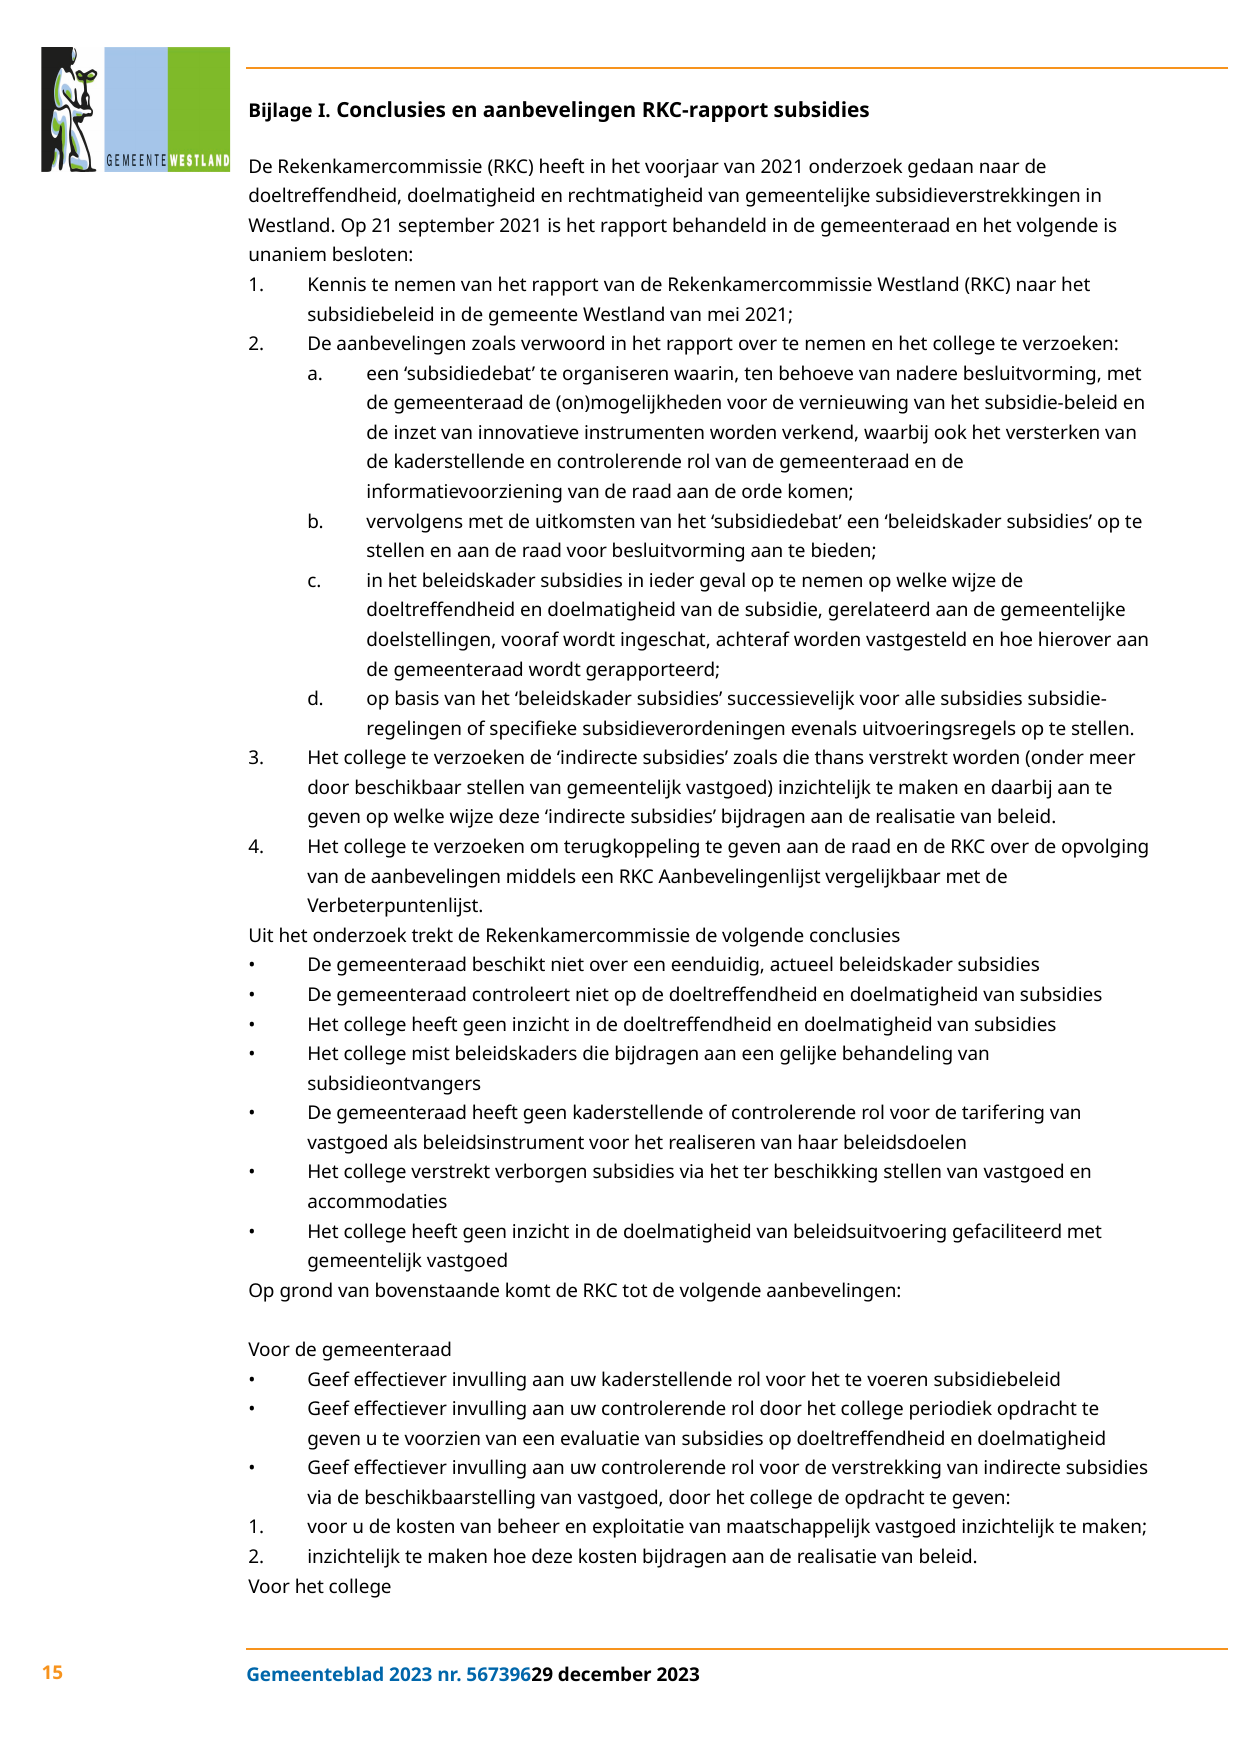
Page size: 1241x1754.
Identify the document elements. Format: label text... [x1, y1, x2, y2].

list Het college te verzoeken om terugkoppeling te geven aan de raad en de RKC over de opvolging van de aanbevelingen middels een RKC Aanbevelingenlijst vergelijkbaar met de Verbeterpuntenlijst. [248, 833, 1152, 918]
text Uit het onderzoek trekt de Rekenkamercommissie de volgende conclusies [248, 922, 1152, 948]
text Bijlage I. Conclusies en aanbevelingen RKC-rapport subsidies [248, 95, 1152, 123]
list op basis van het ‘beleidskader subsidies’ successievelijk voor alle subsidies subsidie-regelingen of specifieke subsidieverordeningen evenals uitvoeringsregels op te stellen. [307, 685, 1152, 741]
list Het college heeft geen inzicht in de doelmatigheid van beleidsuitvoering gefaciliteerd met gemeentelijk vastgoed [248, 1218, 1152, 1273]
list voor u de kosten van beheer en exploitatie van maatschappelijk vastgoed inzichtelijk te maken; [248, 1514, 1152, 1539]
list Het college verstrekt verborgen subsidies via het ter beschikking stellen van vastgoed en accommodaties [248, 1159, 1152, 1214]
text Op grond van bovenstaande komt de RKC tot de volgende aanbevelingen: [248, 1277, 1152, 1303]
list De gemeenteraad beschikt niet over een eenduidig, actueel beleidskader subsidies [248, 952, 1152, 977]
list De aanbevelingen zoals verwoord in het rapport over te nemen en het college te verzoeken: [248, 330, 1152, 356]
list Geef effectiever invulling aan uw controlerende rol door het college periodiek opdracht te geven u te voorzien van een evaluatie van subsidies op doeltreffendheid en doelmatigheid [248, 1395, 1152, 1451]
list De gemeenteraad controleert niet op de doeltreffendheid en doelmatigheid van subsidies [248, 981, 1152, 1007]
list inzichtelijk te maken hoe deze kosten bijdragen aan de realisatie van beleid. [248, 1543, 1152, 1569]
text Voor het college [248, 1573, 1152, 1599]
list Geef effectiever invulling aan uw kaderstellende rol voor het te voeren subsidiebeleid [248, 1366, 1152, 1392]
list Kennis te nemen van het rapport van de Rekenkamercommissie Westland (RKC) naar het subsidiebeleid in de gemeente Westland van mei 2021; [248, 271, 1152, 327]
list De gemeenteraad heeft geen kaderstellende of controlerende rol voor de tarifering van vastgoed als beleidsinstrument voor het realiseren van haar beleidsdoelen [248, 1099, 1152, 1155]
list Het college mist beleidskaders die bijdragen aan een gelijke behandeling van subsidieontvangers [248, 1040, 1152, 1096]
list Geef effectiever invulling aan uw controlerende rol voor de verstrekking van indirecte subsidies via de beschikbaarstelling van vastgoed, door het college de opdracht te geven: [248, 1454, 1152, 1510]
list Het college te verzoeken de ‘indirecte subsidies’ zoals die thans verstrekt worden (onder meer door beschikbaar stellen van gemeentelijk vastgoed) inzichtelijk te maken en daarbij aan te geven op welke wijze deze ‘indirecte subsidies’ bijdragen aan de realisatie van beleid. [248, 744, 1152, 829]
text De Rekenkamercommissie (RKC) heeft in het voorjaar van 2021 onderzoek gedaan naar de doeltreffendheid, doelmatigheid en rechtmatigheid van gemeentelijke subsidieverstrekkingen in Westland. Op 21 september 2021 is het rapport behandeld in de gemeenteraad en het volgende is unaniem besloten: [248, 153, 1152, 267]
list Het college heeft geen inzicht in de doeltreffendheid en doelmatigheid van subsidies [248, 1011, 1152, 1037]
picture [41, 47, 231, 172]
list vervolgens met de uitkomsten van het ‘subsidiedebat’ een ‘beleidskader subsidies’ op te stellen en aan de raad voor besluitvorming aan te bieden; [307, 508, 1152, 563]
list een ‘subsidiedebat’ te organiseren waarin, ten behoeve van nadere besluitvorming, met de gemeenteraad de (on)mogelijkheden voor de vernieuwing van het subsidie-beleid en de inzet van innovatieve instrumenten worden verkend, waarbij ook het versterken van de kaderstellende en controlerende rol van de gemeenteraad en de informatievoorziening van de raad aan de orde komen; [307, 360, 1152, 504]
list in het beleidskader subsidies in ieder geval op te nemen op welke wijze de doeltreffendheid en doelmatigheid van de subsidie, gerelateerd aan de gemeentelijke doelstellingen, vooraf wordt ingeschat, achteraf worden vastgesteld en hoe hierover aan de gemeenteraad wordt gerapporteerd; [307, 567, 1152, 682]
text Voor de gemeenteraad [248, 1336, 1152, 1362]
